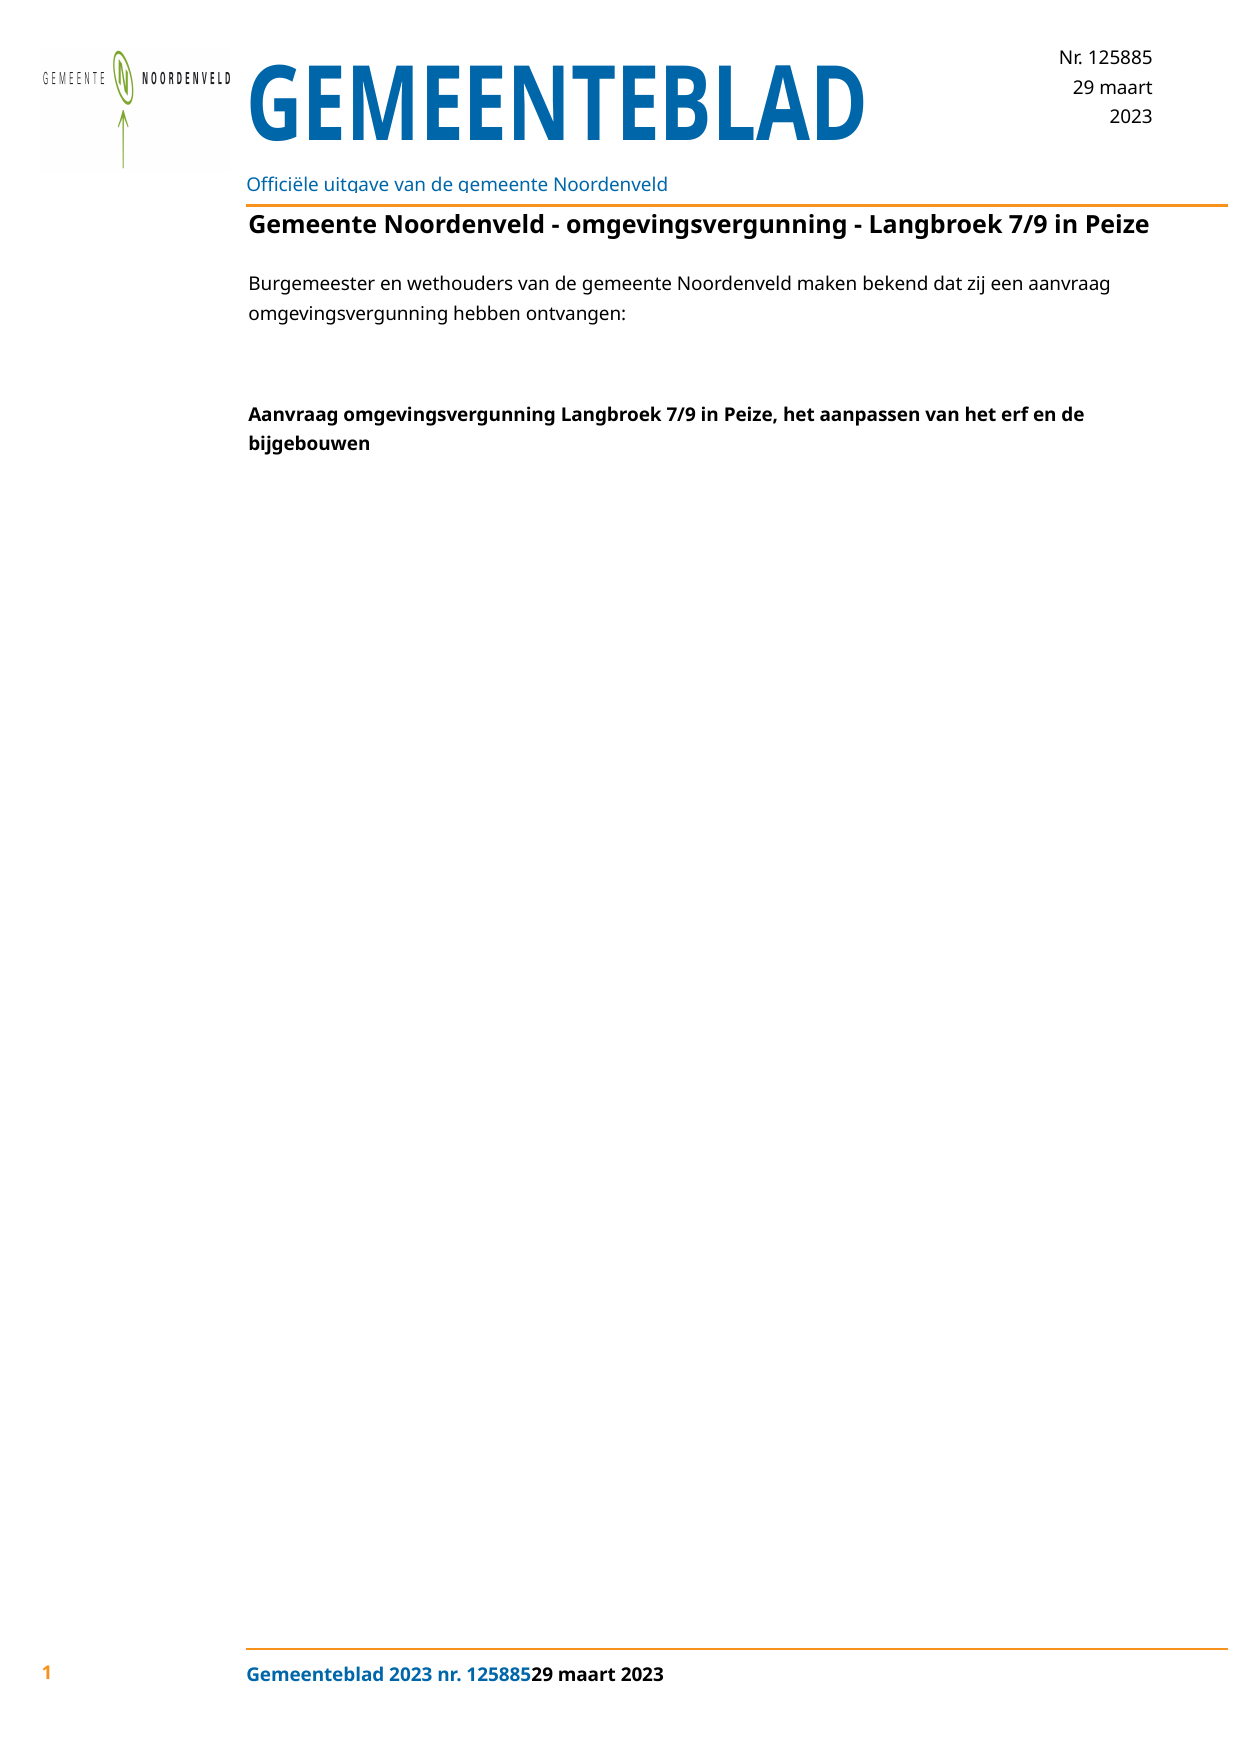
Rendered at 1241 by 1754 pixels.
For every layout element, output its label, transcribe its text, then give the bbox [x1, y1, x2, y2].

picture [41, 47, 231, 172]
text Gemeente Noordenveld - omgevingsvergunning - Langbroek 7/9 in Peize [248, 207, 1152, 241]
text Burgemeester en wethouders van de gemeente Noordenveld maken bekend dat zij een aanvraag omgevingsvergunning hebben ontvangen: [248, 270, 1152, 326]
text Aanvraag omgevingsvergunning Langbroek 7/9 in Peize, het aanpassen van het erf en de bijgebouwen [248, 401, 1152, 456]
